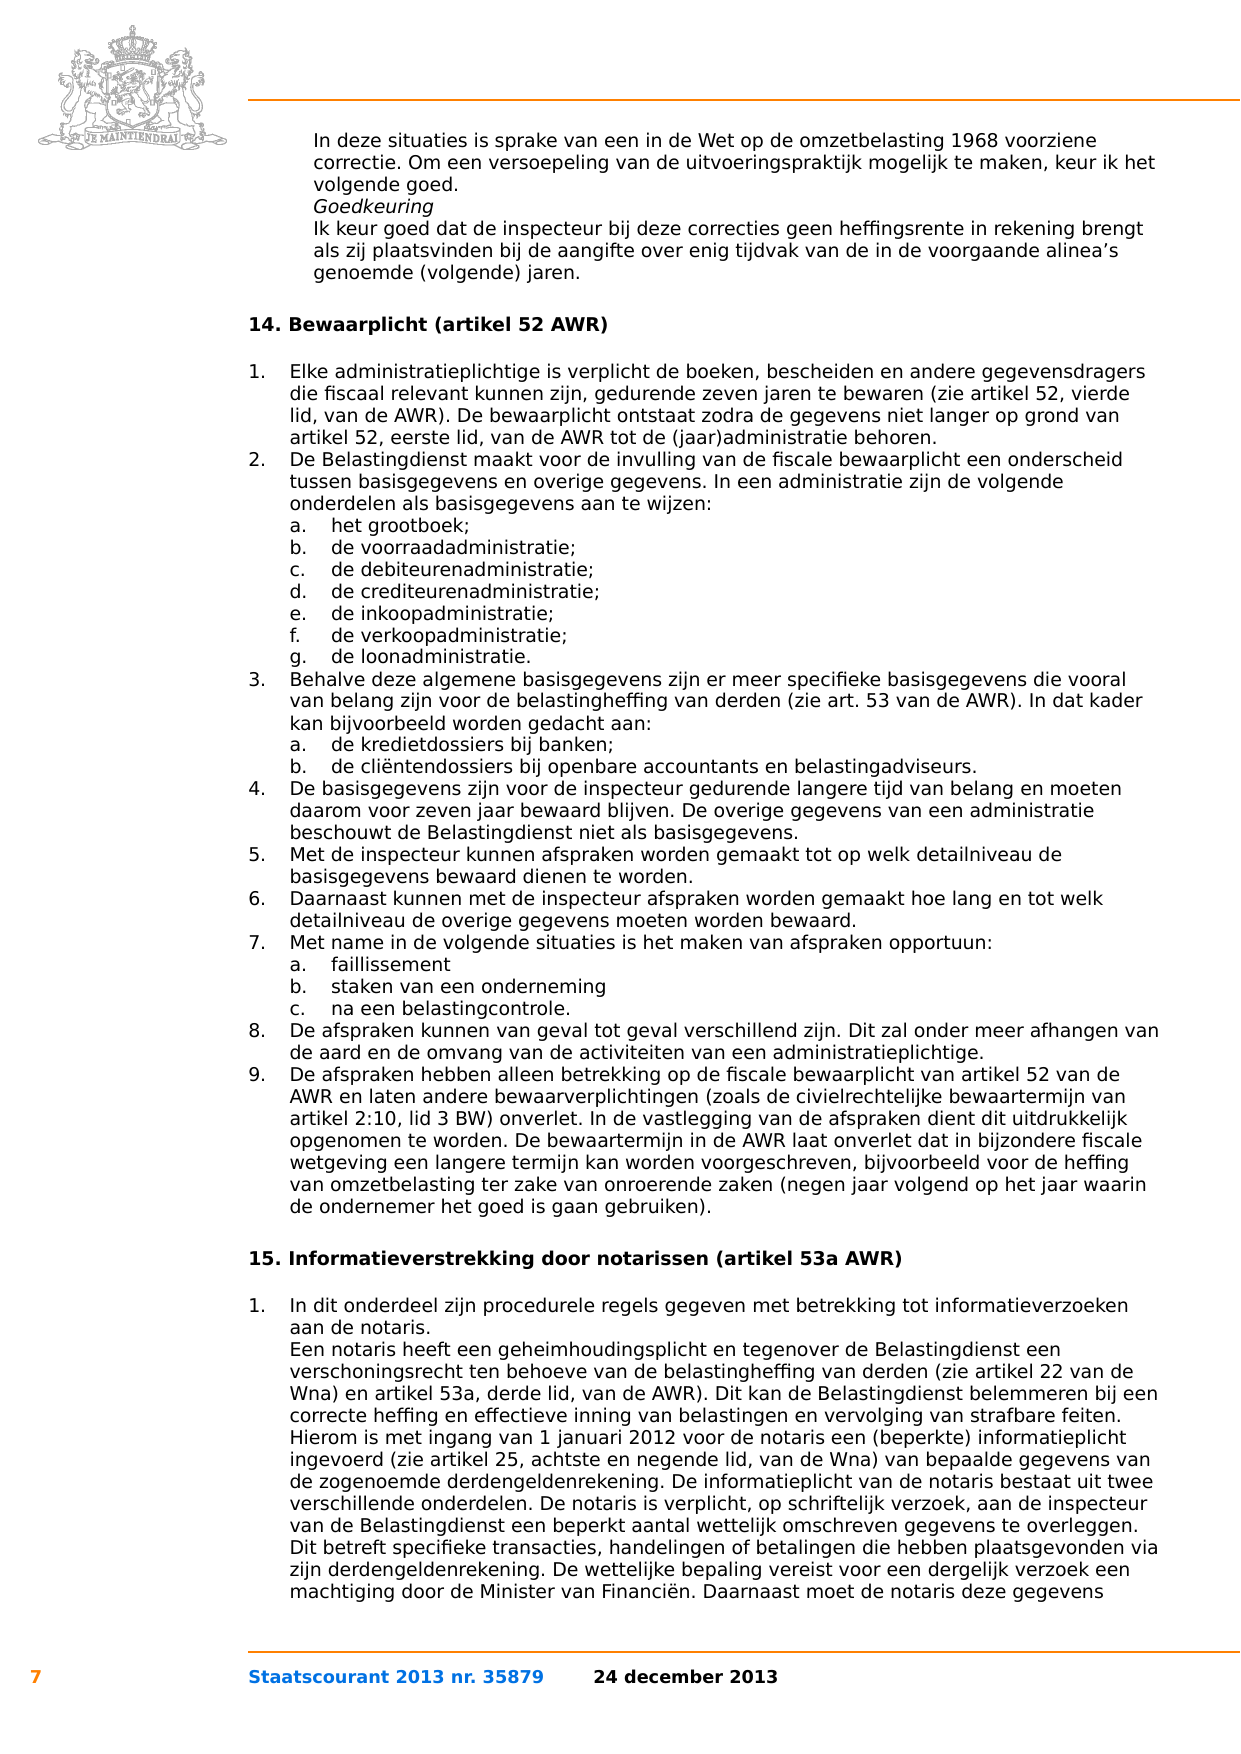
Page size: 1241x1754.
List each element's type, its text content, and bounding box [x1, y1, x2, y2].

text f. de verkoopadministratie; [289, 624, 1163, 646]
text 4. De basisgegevens zijn voor de inspecteur gedurende langere tijd van belang en moeten daarom voor zeven jaar bewaard blijven. De overige gegevens van een administratie beschouwt de Belastingdienst niet als basisgegevens. [248, 778, 1163, 844]
subtitle 15. Informatieverstrekking door notarissen (artikel 53a AWR) [248, 1248, 1163, 1270]
text Een notaris heeft een geheimhoudingsplicht en tegenover de Belastingdienst een verschoningsrecht ten behoeve van de belastingheffing van derden (zie artikel 22 van de Wna) en artikel 53a, derde lid, van de AWR). Dit kan de Belastingdienst belemmeren bij een correcte heffing en effectieve inning van belastingen en vervolging van strafbare feiten. Hierom is met ingang van 1 januari 2012 voor de notaris een (beperkte) informatieplicht ingevoerd (zie artikel 25, achtste en negende lid, van de Wna) van bepaalde gegevens van de zogenoemde derdengeldenrekening. De informatieplicht van de notaris bestaat uit twee verschillende onderdelen. De notaris is verplicht, op schriftelijk verzoek, aan de inspecteur van de Belastingdienst een beperkt aantal wettelijk omschreven gegevens te overleggen. Dit betreft specifieke transacties, handelingen of betalingen die hebben plaatsgevonden via zijn derdengeldenrekening. De wettelijke bepaling vereist voor een dergelijk verzoek een machtiging door de Minister van Financiën. Daarnaast moet de notaris deze gegevens [289, 1339, 1163, 1603]
text b. de voorraadadministratie; [289, 537, 1163, 558]
text 5. Met de inspecteur kunnen afspraken worden gemaakt tot op welk detailniveau de basisgegevens bewaard dienen te worden. [248, 844, 1163, 888]
text a. de kredietdossiers bij banken; [289, 734, 1163, 756]
text b. de cliëntendossiers bij openbare accountants en belastingadviseurs. [289, 756, 1163, 778]
text 6. Daarnaast kunnen met de inspecteur afspraken worden gemaakt hoe lang en tot welk detailniveau de overige gegevens moeten worden bewaard. [248, 888, 1163, 932]
text e. de inkoopadministratie; [289, 602, 1163, 624]
text Ik keur goed dat de inspecteur bij deze correcties geen heffingsrente in rekening brengt als zij plaatsvinden bij de aangifte over enig tijdvak van de in de voorgaande alinea’s genoemde (volgende) jaren. [313, 218, 1163, 284]
text 2. De Belastingdienst maakt voor de invulling van de fiscale bewaarplicht een onderscheid tussen basisgegevens en overige gegevens. In een administratie zijn de volgende onderdelen als basisgegevens aan te wijzen: [248, 449, 1163, 514]
text a. faillissement [289, 954, 1163, 976]
text 9. De afspraken hebben alleen betrekking op de fiscale bewaarplicht van artikel 52 van de AWR en laten andere bewaarverplichtingen (zoals de civielrechtelijke bewaartermijn van artikel 2:10, lid 3 BW) onverlet. In de vastlegging van de afspraken dient dit uitdrukkelijk opgenomen te worden. De bewaartermijn in de AWR laat onverlet dat in bijzondere fiscale wetgeving een langere termijn kan worden voorgeschreven, bijvoorbeeld voor de heffing van omzetbelasting ter zake van onroerende zaken (negen jaar volgend op het jaar waarin de ondernemer het goed is gaan gebruiken). [248, 1064, 1163, 1218]
text b. staken van een onderneming [289, 976, 1163, 998]
text 1. Elke administratieplichtige is verplicht de boeken, bescheiden en andere gegevensdragers die fiscaal relevant kunnen zijn, gedurende zeven jaren te bewaren (zie artikel 52, vierde lid, van de AWR). De bewaarplicht ontstaat zodra de gegevens niet langer op grond van artikel 52, eerste lid, van de AWR tot de (jaar)administratie behoren. [248, 361, 1163, 449]
text c. de debiteurenadministratie; [289, 558, 1163, 581]
text In deze situaties is sprake van een in de Wet op de omzetbelasting 1968 voorziene correctie. Om een versoepeling van de uitvoeringspraktijk mogelijk te maken, keur ik het volgende goed. [313, 130, 1163, 196]
text g. de loonadministratie. [289, 646, 1163, 668]
text c. na een belastingcontrole. [289, 998, 1163, 1020]
text 7. Met name in de volgende situaties is het maken van afspraken opportuun: [248, 932, 1163, 954]
text 8. De afspraken kunnen van geval tot geval verschillend zijn. Dit zal onder meer afhangen van de aard en de omvang van de activiteiten van een administratieplichtige. [248, 1020, 1163, 1064]
text a. het grootboek; [289, 514, 1163, 537]
text 1. In dit onderdeel zijn procedurele regels gegeven met betrekking tot informatieverzoeken aan de notaris. [248, 1295, 1163, 1339]
text 3. Behalve deze algemene basisgegevens zijn er meer specifieke basisgegevens die vooral van belang zijn voor de belastingheffing van derden (zie art. 53 van de AWR). In dat kader kan bijvoorbeeld worden gedacht aan: [248, 668, 1163, 734]
picture [38, 25, 227, 150]
text d. de crediteurenadministratie; [289, 581, 1163, 602]
text Goedkeuring [313, 196, 1163, 218]
subtitle 14. Bewaarplicht (artikel 52 AWR) [248, 314, 1163, 336]
